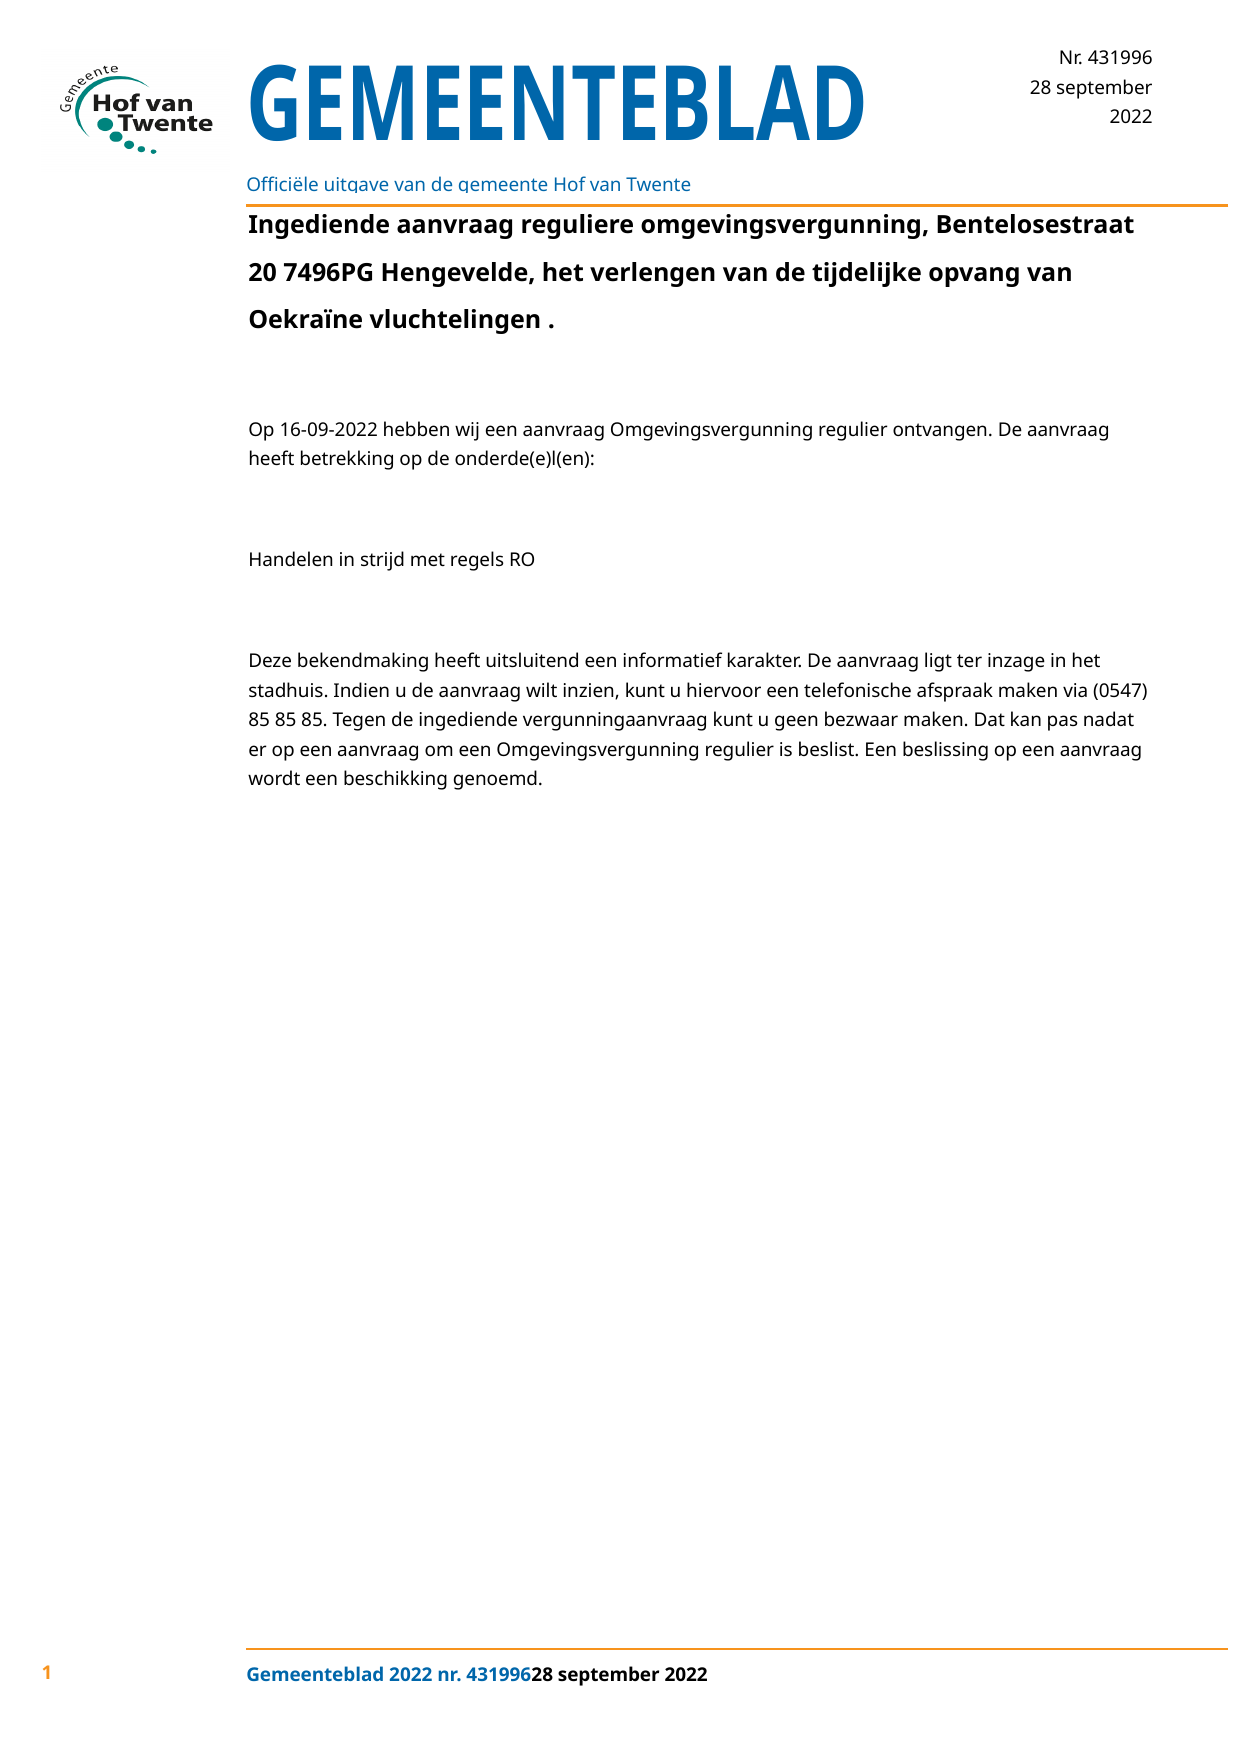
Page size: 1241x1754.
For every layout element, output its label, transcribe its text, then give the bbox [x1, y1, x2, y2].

text Deze bekendmaking heeft uitsluitend een informatief karakter. De aanvraag ligt ter inzage in het stadhuis. Indien u de aanvraag wilt inzien, kunt u hiervoor een telefonische afspraak maken via (0547) 85 85 85. Tegen de ingediende vergunningaanvraag kunt u geen bezwaar maken. Dat kan pas nadat er op een aanvraag om een Omgevingsvergunning regulier is beslist. Een beslissing op een aanvraag wordt een beschikking genoemd. [248, 647, 1152, 791]
text Handelen in strijd met regels RO [248, 546, 1152, 572]
text Ingediende aanvraag reguliere omgevingsvergunning, Bentelosestraat 20 7496PG Hengevelde, het verlengen van de tijdelijke opvang van Oekraïne vluchtelingen . [248, 207, 1152, 336]
picture [41, 47, 231, 172]
text Op 16-09-2022 hebben wij een aanvraag Omgevingsvergunning regulier ontvangen. De aanvraag heeft betrekking op de onderde(e)l(en): [248, 416, 1152, 471]
